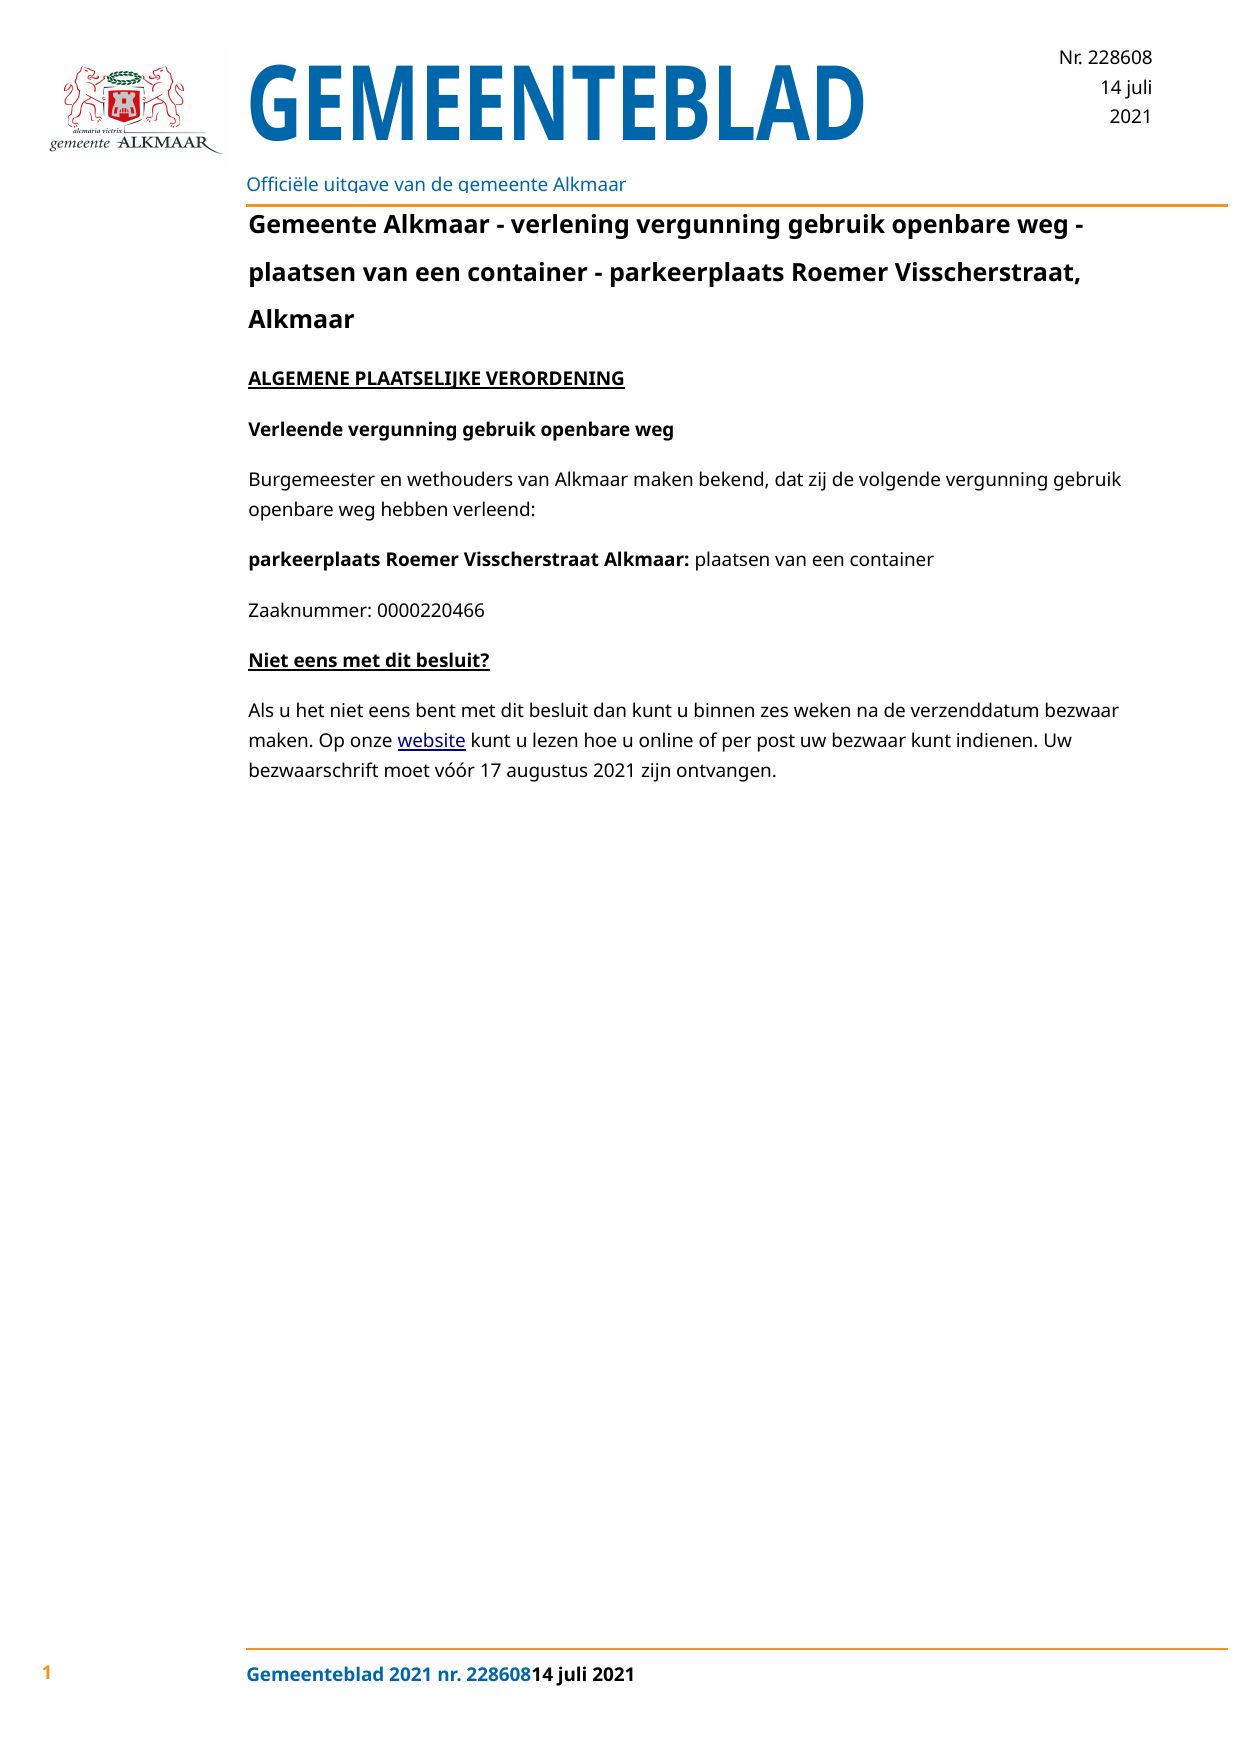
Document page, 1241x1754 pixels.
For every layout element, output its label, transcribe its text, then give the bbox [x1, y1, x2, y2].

text Burgemeester en wethouders van Alkmaar maken bekend, dat zij de volgende vergunning gebruik openbare weg hebben verleend: [248, 466, 1152, 522]
text Als u het niet eens bent met dit besluit dan kunt u binnen zes weken na de verzenddatum bezwaar maken. Op onze website kunt u lezen hoe u online of per post uw bezwaar kunt indienen. Uw bezwaarschrift moet vóór 17 augustus 2021 zijn ontvangen. [248, 698, 1152, 782]
text parkeerplaats Roemer Visscherstraat Alkmaar: plaatsen van een container [248, 546, 1152, 572]
text Gemeente Alkmaar - verlening vergunning gebruik openbare weg - plaatsen van een container - parkeerplaats Roemer Visscherstraat, Alkmaar [248, 207, 1152, 336]
text Verleende vergunning gebruik openbare weg [248, 416, 1152, 442]
text ALGEMENE PLAATSELIJKE VERORDENING [248, 366, 1152, 391]
text Zaaknummer: 0000220466 [248, 597, 1152, 622]
picture [41, 47, 231, 172]
text Niet eens met dit besluit? [248, 647, 1152, 673]
